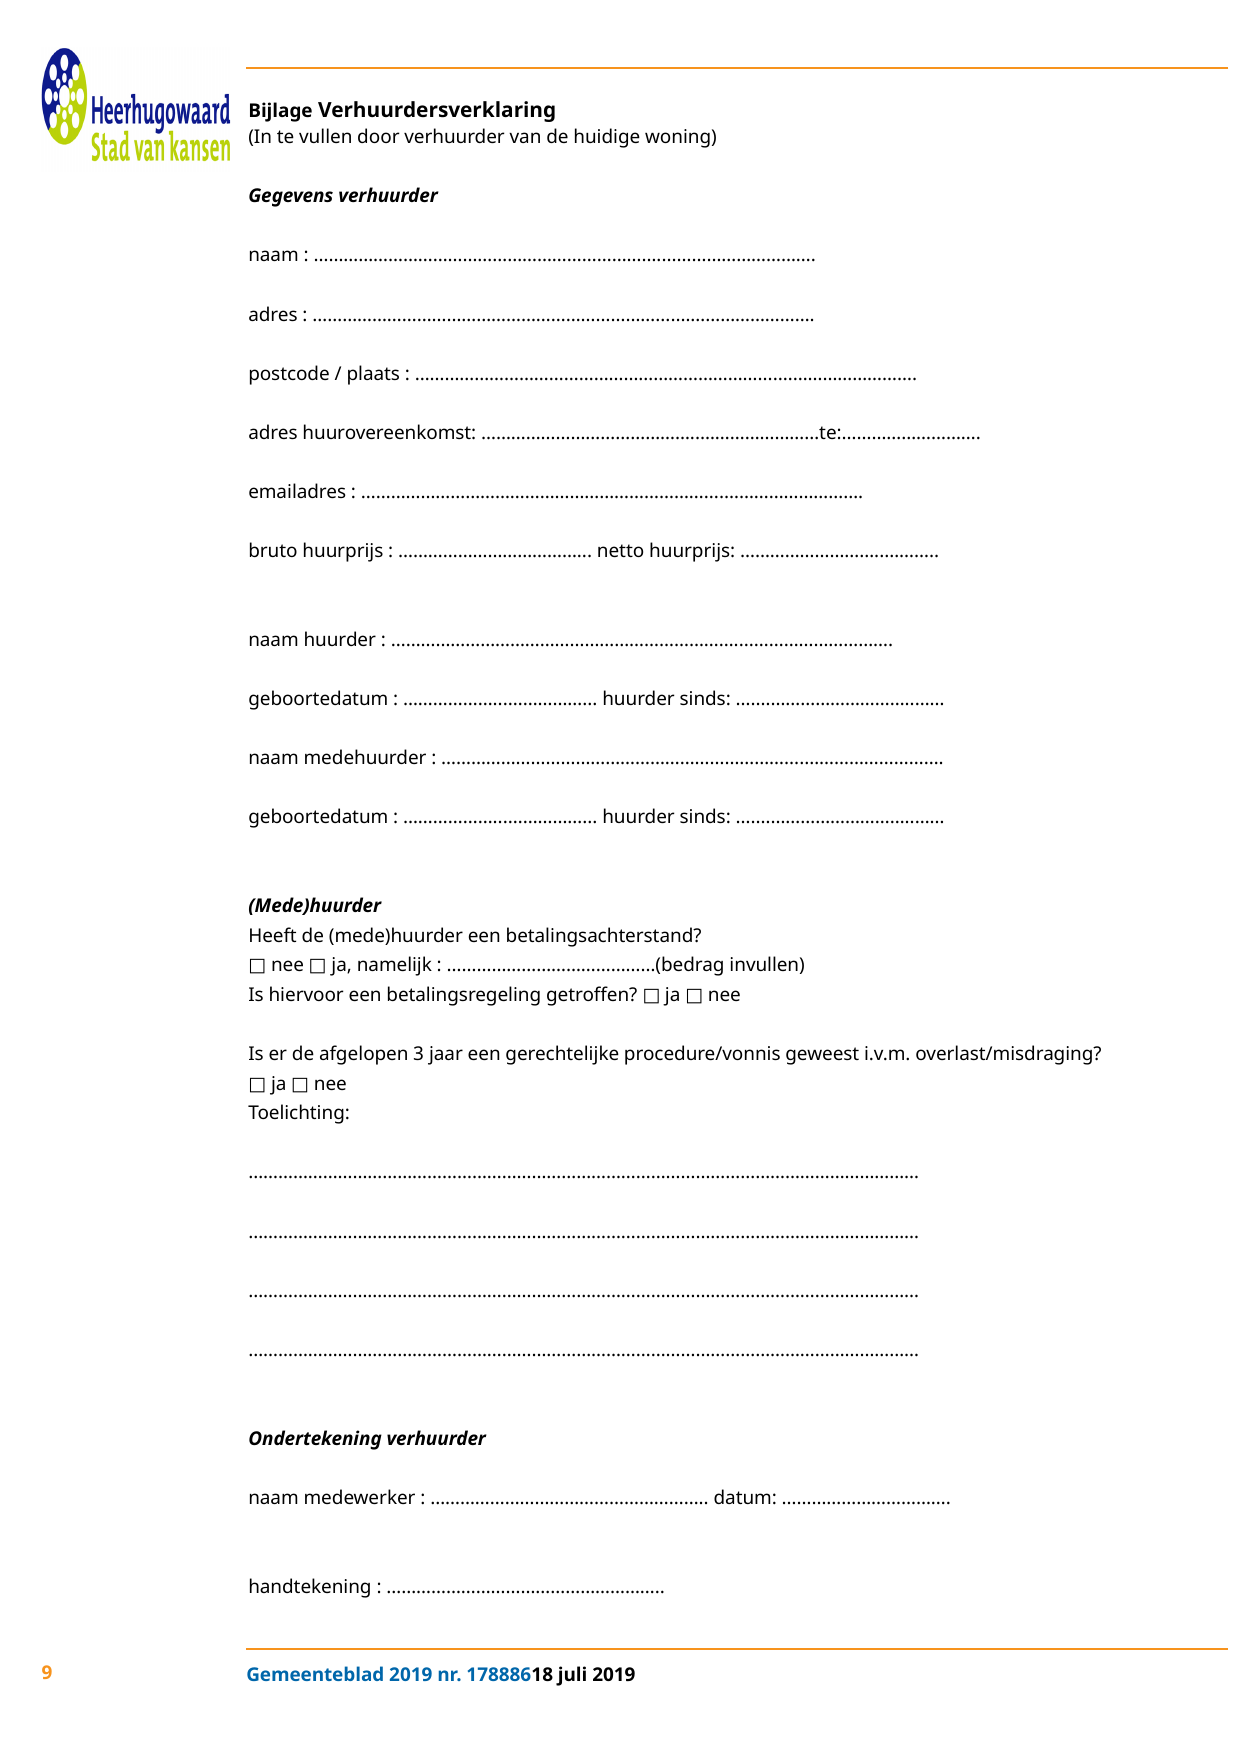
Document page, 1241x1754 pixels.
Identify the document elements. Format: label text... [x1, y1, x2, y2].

text postcode / plaats : ……………………………………………………………....………………………. [248, 360, 1152, 386]
text geboortedatum : ………………...……………... huurder sinds: ….…………………………..…… [248, 804, 1152, 829]
text Is hiervoor een betalingsregeling getroffen? □ ja □ nee [248, 981, 1152, 1007]
text handtekening : ……………………………………………….. [248, 1573, 1152, 1599]
text □ ja □ nee [248, 1070, 1152, 1096]
text ……………………………………………………………………………………………………………………… [248, 1159, 1152, 1184]
picture [41, 47, 231, 172]
text naam : ……………………………………………………………....………………………. [248, 242, 1152, 267]
text naam medewerker : ……………………………………………….. datum: ……………………………. [248, 1484, 1152, 1510]
text naam medehuurder : ……………………………………………………………....………………………. [248, 744, 1152, 770]
text Heeft de (mede)huurder een betalingsachterstand? [248, 922, 1152, 948]
text ……………………………………………………………………………………………………………………… [248, 1218, 1152, 1244]
text ……………………………………………………………………………………………………………………… [248, 1277, 1152, 1303]
text Ondertekening verhuurder [248, 1425, 1152, 1451]
text (In te vullen door verhuurder van de huidige woning) [248, 123, 1152, 149]
text Bijlage Verhuurdersverklaring [248, 95, 1152, 123]
text (Mede)huurder [248, 892, 1152, 918]
text adres : ……………………………………………………………....………………………. [248, 301, 1152, 327]
text Gegevens verhuurder [248, 182, 1152, 208]
text adres huurovereenkomst: ……………………………………..……………………te:………………………. [248, 419, 1152, 445]
text geboortedatum : ………………...……………... huurder sinds: ….…………………………..…… [248, 685, 1152, 711]
text ……………………………………………………………………………………………………………………… [248, 1336, 1152, 1362]
text naam huurder : ……………………………………………………………....………………………. [248, 626, 1152, 652]
text Toelichting: [248, 1099, 1152, 1125]
text Is er de afgelopen 3 jaar een gerechtelijke procedure/vonnis geweest i.v.m. overlast/misdraging? [248, 1040, 1152, 1066]
text emailadres : ……………………………………………………………....………………………. [248, 478, 1152, 504]
text bruto huurprijs : ………………………………... netto huurprijs: ………………………..……….. [248, 537, 1152, 563]
text □ nee □ ja, namelijk : ……………………………………(bedrag invullen) [248, 952, 1152, 977]
